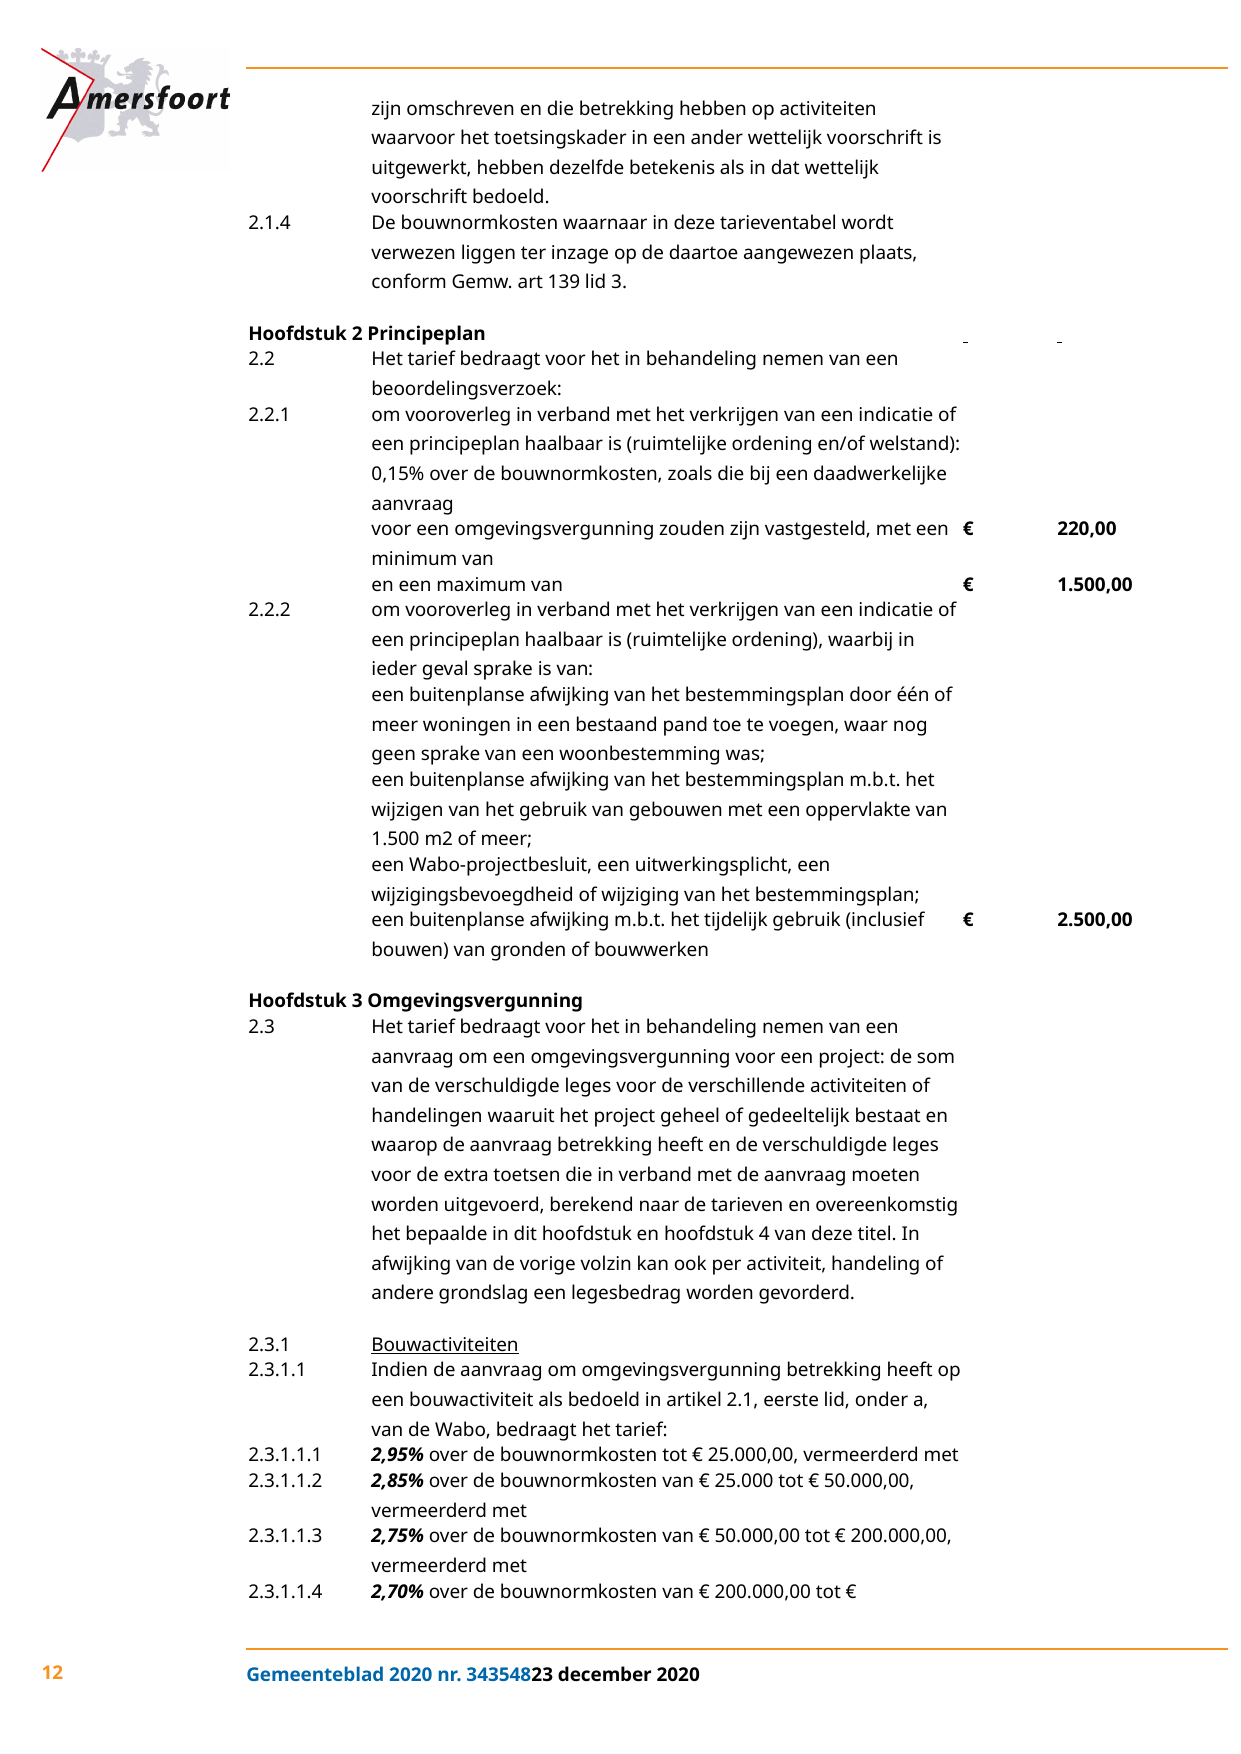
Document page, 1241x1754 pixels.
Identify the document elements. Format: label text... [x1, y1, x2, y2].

table_cell [1057, 681, 1152, 766]
table_cell [963, 95, 1057, 209]
table_cell 2,85% over de bouwnormkosten van € 25.000 tot € 50.000,00, vermeerderd met [371, 1467, 963, 1523]
table_cell [963, 1467, 1057, 1523]
table_cell 2.2 [248, 346, 371, 401]
table_cell € [963, 515, 1057, 571]
table_cell [963, 1331, 1057, 1357]
table_cell 2.3.1.1 [248, 1357, 371, 1442]
table_cell [248, 95, 371, 209]
table_cell 2.1.4 [248, 209, 371, 294]
table_cell [248, 962, 371, 987]
table_cell 2.3.1.1.2 [248, 1467, 371, 1523]
table_cell [248, 681, 371, 766]
table_cell Indien de aanvraag om omgevingsvergunning betrekking heeft op een bouwactiviteit als bedoeld in artikel 2.1, eerste lid, onder a, van de Wabo, bedraagt het tarief: [371, 1357, 963, 1442]
table_cell [248, 571, 371, 596]
table_cell [248, 515, 371, 571]
table_cell Bouwactiviteiten [371, 1331, 963, 1357]
table_cell 2,70% over de bouwnormkosten van € 200.000,00 tot € [371, 1578, 963, 1604]
picture [41, 47, 231, 172]
table_cell 2.3.1.1.1 [248, 1442, 371, 1467]
table_cell Hoofdstuk 3 Omgevingsvergunning [248, 988, 963, 1013]
table_cell Het tarief bedraagt voor het in behandeling nemen van een beoordelingsverzoek: [371, 346, 963, 401]
table_cell [1057, 1467, 1152, 1523]
table_cell [371, 962, 963, 987]
table_cell [963, 1442, 1057, 1467]
table_cell Hoofdstuk 2 Principeplan [248, 320, 963, 346]
table_cell 1.500,00 [1057, 571, 1152, 596]
table_cell [963, 401, 1057, 515]
table_cell € [963, 571, 1057, 596]
table_cell [1057, 1331, 1152, 1357]
table_cell [1057, 1305, 1152, 1331]
table_cell 2.3 [248, 1013, 371, 1305]
table_cell 2,95% over de bouwnormkosten tot € 25.000,00, vermeerderd met [371, 1442, 963, 1467]
table_cell De bouwnormkosten waarnaar in deze tarieventabel wordt verwezen liggen ter inzage op de daartoe aangewezen plaats, conform Gemw. art 139 lid 3. [371, 209, 963, 294]
table_cell [248, 1305, 371, 1331]
table_cell [1057, 1523, 1152, 1578]
table_cell [963, 1523, 1057, 1578]
table_cell om vooroverleg in verband met het verkrijgen van een indicatie of een principeplan haalbaar is (ruimtelijke ordening), waarbij in ieder geval sprake is van: [371, 596, 963, 681]
table_cell een buitenplanse afwijking m.b.t. het tijdelijk gebruik (inclusief bouwen) van gronden of bouwwerken [371, 906, 963, 962]
table_cell [1057, 209, 1152, 294]
table_cell voor een omgevingsvergunning zouden zijn vastgesteld, met een minimum van [371, 515, 963, 571]
table_cell [1057, 596, 1152, 681]
table_cell [963, 1305, 1057, 1331]
table_cell en een maximum van [371, 571, 963, 596]
table_cell [248, 294, 371, 320]
table_cell [1057, 1578, 1152, 1604]
table_cell [248, 906, 371, 962]
table_cell [1057, 1442, 1152, 1467]
table_cell [1057, 294, 1152, 320]
table_cell [371, 1305, 963, 1331]
table_cell [1057, 346, 1152, 401]
table_cell [1057, 851, 1152, 906]
table_cell 2.2.1 [248, 401, 371, 515]
table_cell [963, 320, 1057, 346]
table_cell om vooroverleg in verband met het verkrijgen van een indicatie of een principeplan haalbaar is (ruimtelijke ordening en/of welstand): 0,15% over de bouwnormkosten, zoals die bij een daadwerkelijke aanvraag [371, 401, 963, 515]
table_cell [1057, 988, 1152, 1013]
table_cell [963, 766, 1057, 851]
table_cell 2,75% over de bouwnormkosten van € 50.000,00 tot € 200.000,00, vermeerderd met [371, 1523, 963, 1578]
table_cell [963, 1357, 1057, 1442]
table_cell 2.3.1.1.4 [248, 1578, 371, 1604]
table_cell [1057, 320, 1152, 346]
table_cell een buitenplanse afwijking van het bestemmingsplan m.b.t. het wijzigen van het gebruik van gebouwen met een oppervlakte van 1.500 m2 of meer; [371, 766, 963, 851]
table_cell [963, 1578, 1057, 1604]
table_cell 2.3.1.1.3 [248, 1523, 371, 1578]
table_cell een buitenplanse afwijking van het bestemmingsplan door één of meer woningen in een bestaand pand toe te voegen, waar nog geen sprake van een woonbestemming was; [371, 681, 963, 766]
table_cell [963, 1013, 1057, 1305]
table_cell € [963, 906, 1057, 962]
table_cell [1057, 1013, 1152, 1305]
table_cell 220,00 [1057, 515, 1152, 571]
table_cell [963, 681, 1057, 766]
table_cell [963, 209, 1057, 294]
table_cell [248, 851, 371, 906]
table_cell [963, 596, 1057, 681]
table_cell [963, 851, 1057, 906]
table_cell een Wabo-projectbesluit, een uitwerkingsplicht, een wijzigingsbevoegdheid of wijziging van het bestemmingsplan; [371, 851, 963, 906]
table_cell [1057, 401, 1152, 515]
table_cell [248, 766, 371, 851]
table_cell 2.500,00 [1057, 906, 1152, 962]
table_cell 2.2.2 [248, 596, 371, 681]
table_cell [1057, 95, 1152, 209]
table_cell [963, 346, 1057, 401]
table_cell Het tarief bedraagt voor het in behandeling nemen van een aanvraag om een omgevingsvergunning voor een project: de som van de verschuldigde leges voor de verschillende activiteiten of handelingen waaruit het project geheel of gedeeltelijk bestaat en waarop de aanvraag betrekking heeft en de verschuldigde leges voor de extra toetsen die in verband met de aanvraag moeten worden uitgevoerd, berekend naar de tarieven en overeenkomstig het bepaalde in dit hoofdstuk en hoofdstuk 4 van deze titel. In afwijking van de vorige volzin kan ook per activiteit, handeling of andere grondslag een legesbedrag worden gevorderd. [371, 1013, 963, 1305]
table_cell [371, 294, 963, 320]
table_cell 2.3.1 [248, 1331, 371, 1357]
table_cell zijn omschreven en die betrekking hebben op activiteiten waarvoor het toetsingskader in een ander wettelijk voorschrift is uitgewerkt, hebben dezelfde betekenis als in dat wettelijk voorschrift bedoeld. [371, 95, 963, 209]
table_cell [963, 962, 1057, 987]
table_cell [1057, 1357, 1152, 1442]
table_cell [1057, 766, 1152, 851]
table_cell [963, 294, 1057, 320]
table_cell [1057, 962, 1152, 987]
table_cell [963, 988, 1057, 1013]
